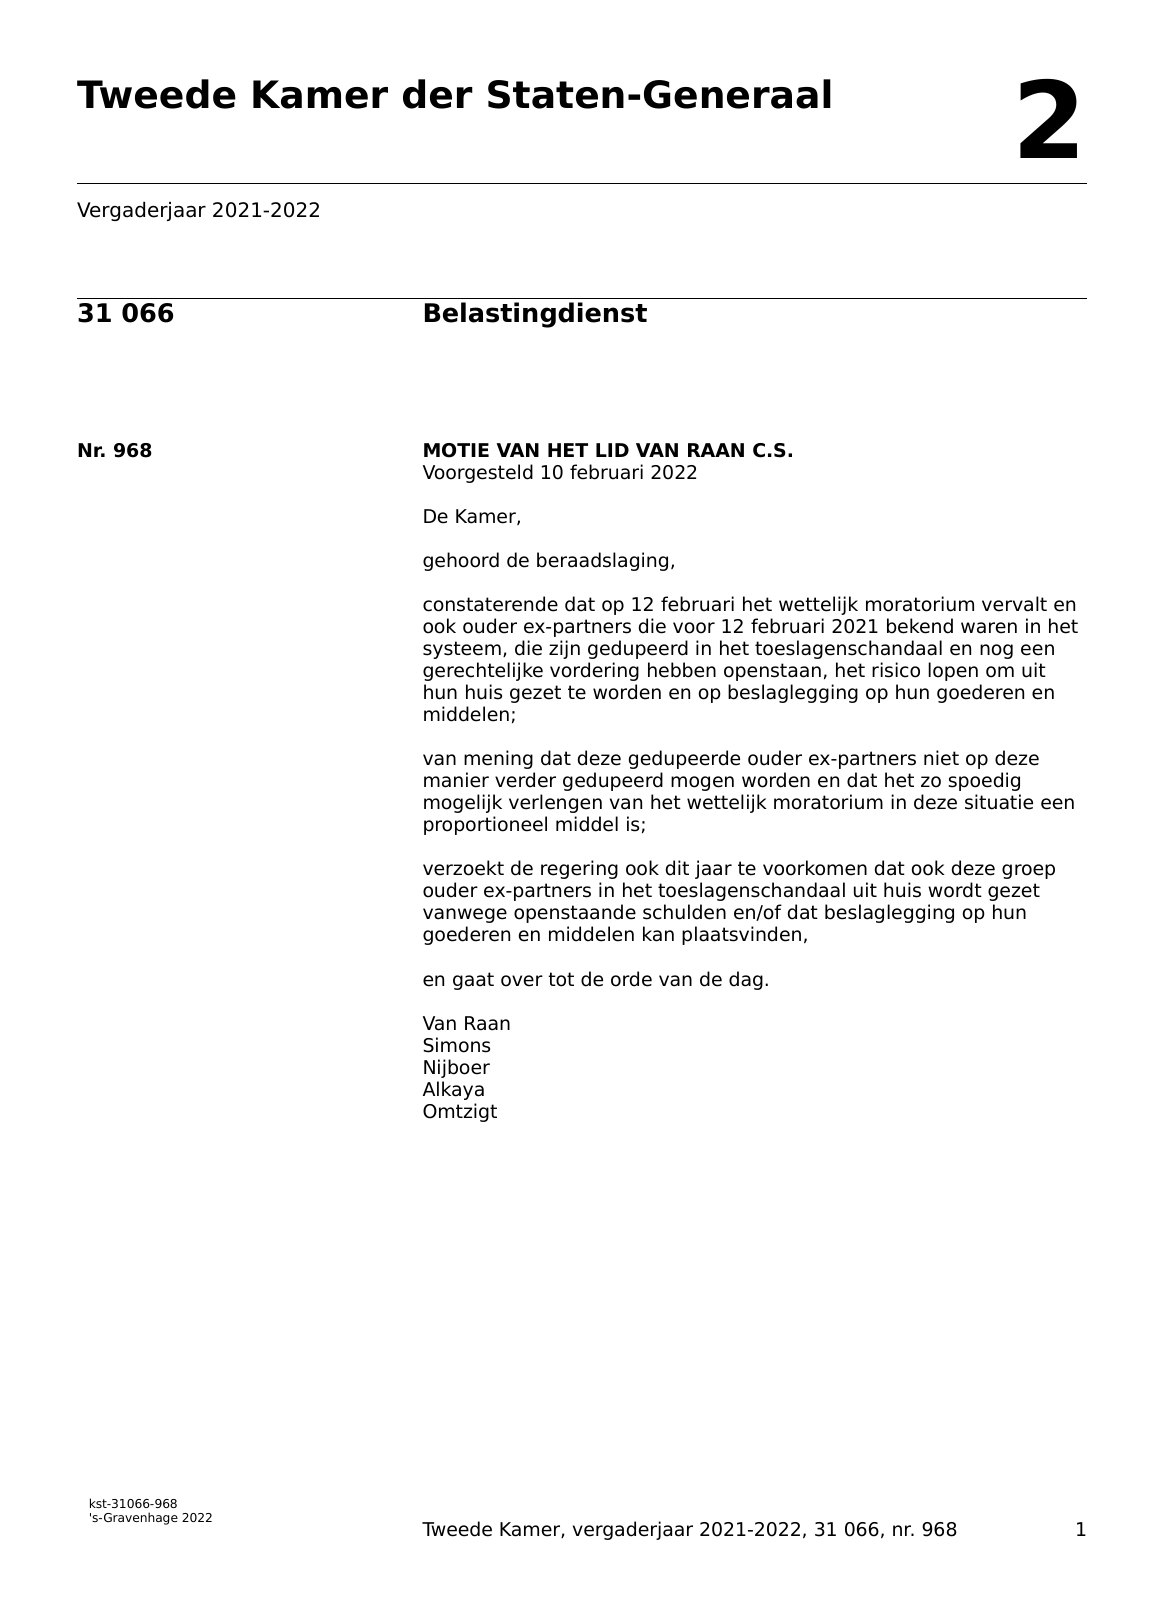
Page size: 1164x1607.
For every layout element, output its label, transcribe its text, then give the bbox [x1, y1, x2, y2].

text Van Raan [422, 1013, 1087, 1034]
text van mening dat deze gedupeerde ouder ex-partners niet op deze manier verder gedupeerd mogen worden en dat het zo spoedig mogelijk verlengen van het wettelijk moratorium in deze situatie een proportioneel middel is; [422, 748, 1087, 836]
text Omtzigt [422, 1101, 1087, 1122]
text gehoord de beraadslaging, [422, 550, 1087, 572]
table_header Tweede Kamer der Staten-Generaal [77, 59, 886, 183]
text Voorgesteld 10 februari 2022 [422, 462, 1087, 484]
text en gaat over tot de orde van de dag. [422, 968, 1087, 990]
subtitle 31 066 Belastingdienst [77, 299, 1087, 329]
text De Kamer, [422, 506, 1087, 528]
text Simons [422, 1034, 1087, 1057]
subtitle Nr. 968 MOTIE VAN HET LID VAN RAAN C.S. [77, 440, 1087, 462]
table_cell Vergaderjaar 2021-2022 [77, 184, 1087, 298]
text verzoekt de regering ook dit jaar te voorkomen dat ook deze groep ouder ex-partners in het toeslagenschandaal uit huis wordt gezet vanwege openstaande schulden en/of dat beslaglegging op hun goederen en middelen kan plaatsvinden, [422, 858, 1087, 946]
text constaterende dat op 12 februari het wettelijk moratorium vervalt en ook ouder ex-partners die voor 12 februari 2021 bekend waren in het systeem, die zijn gedupeerd in het toeslagenschandaal en nog een gerechtelijke vordering hebben openstaan, het risico lopen om uit hun huis gezet te worden en op beslaglegging op hun goederen en middelen; [422, 594, 1087, 726]
text Nijboer [422, 1057, 1087, 1078]
text Alkaya [422, 1078, 1087, 1101]
text kst-31066-968 [88, 1497, 323, 1511]
text 's-Gravenhage 2022 [88, 1511, 323, 1525]
table_header 2 [886, 59, 1087, 183]
